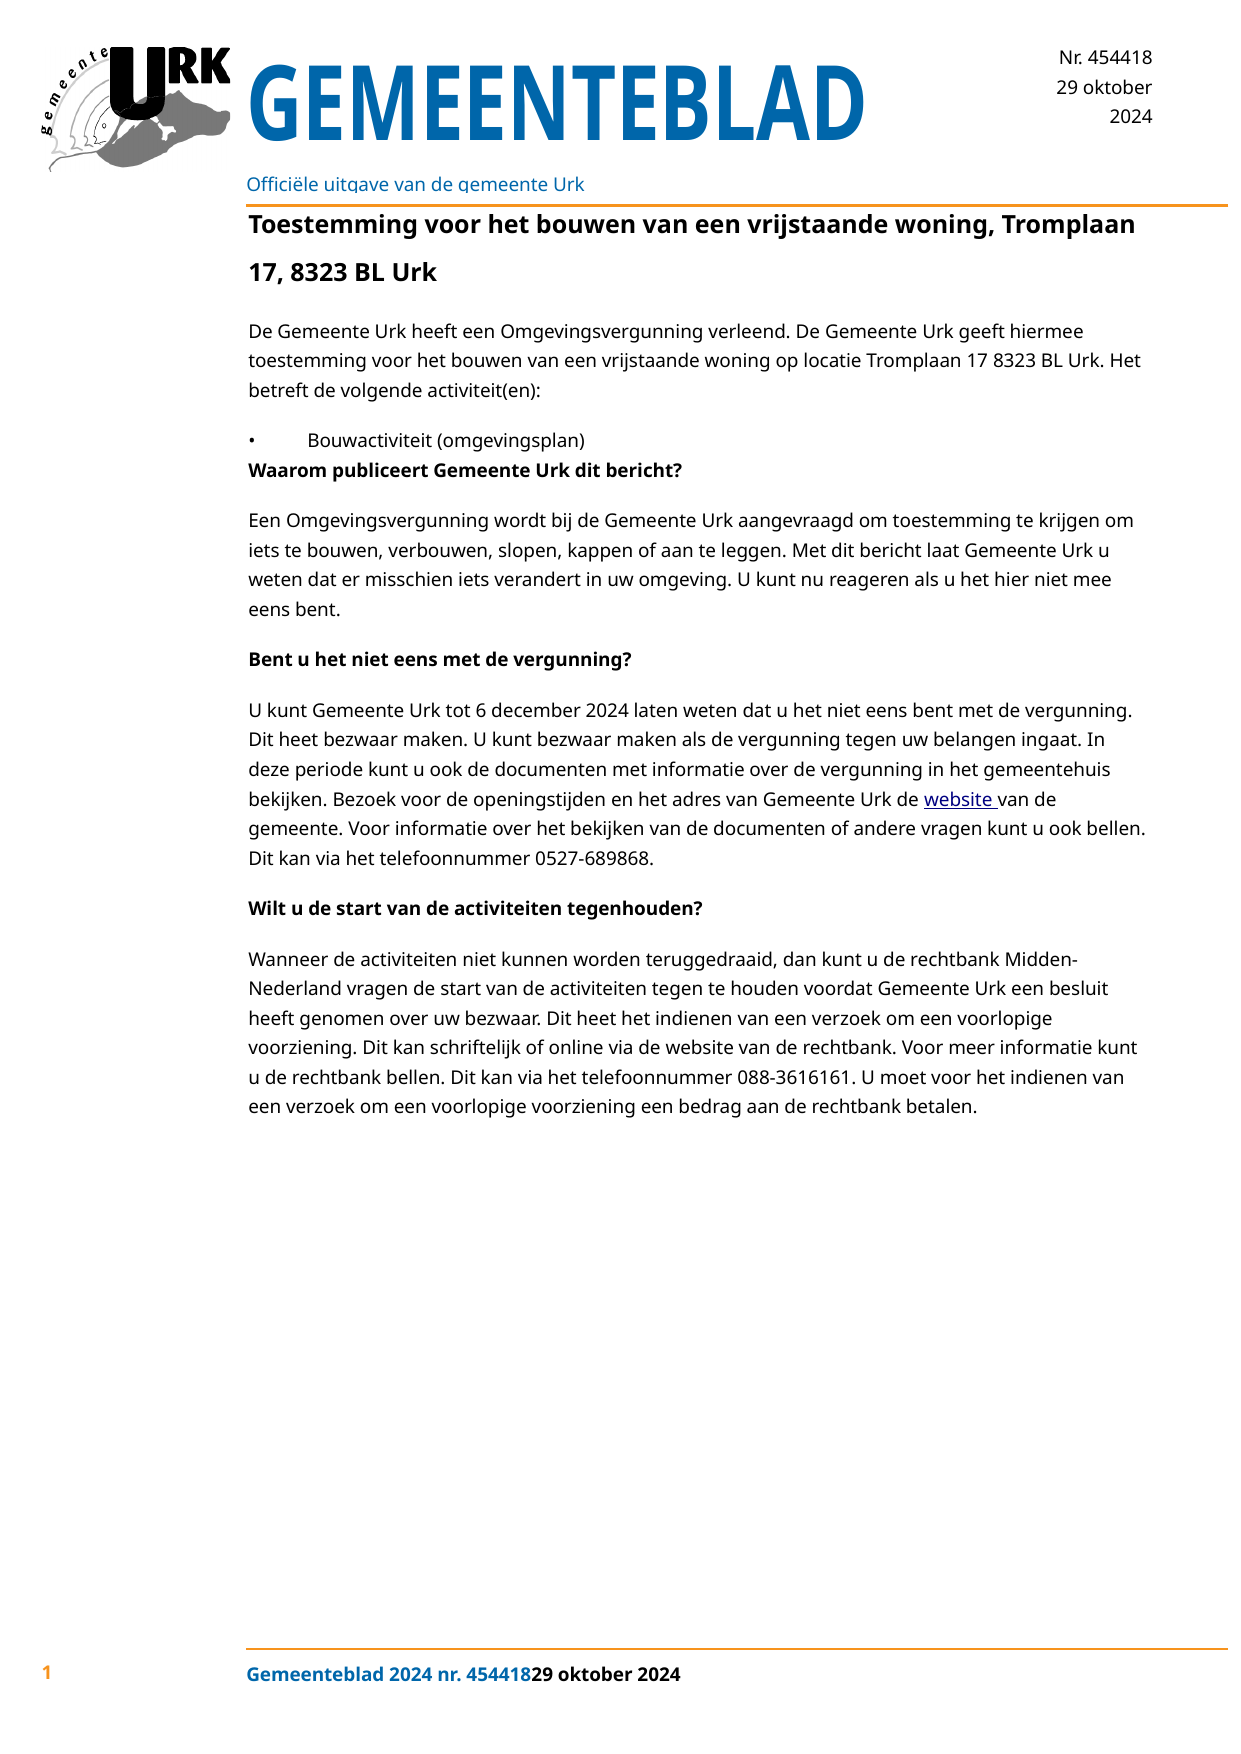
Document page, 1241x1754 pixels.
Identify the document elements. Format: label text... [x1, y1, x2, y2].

text Toestemming voor het bouwen van een vrijstaande woning, Tromplaan 17, 8323 BL Urk [248, 207, 1152, 288]
list Bouwactiviteit (omgevingsplan) [248, 427, 1152, 453]
text Waarom publiceert Gemeente Urk dit bericht? [248, 457, 1152, 483]
text Een Omgevingsvergunning wordt bij de Gemeente Urk aangevraagd om toestemming te krijgen om iets te bouwen, verbouwen, slopen, kappen of aan te leggen. Met dit bericht laat Gemeente Urk u weten dat er misschien iets verandert in uw omgeving. U kunt nu reageren als u het hier niet mee eens bent. [248, 507, 1152, 622]
text Bent u het niet eens met de vergunning? [248, 647, 1152, 672]
text De Gemeente Urk heeft een Omgevingsvergunning verleend. De Gemeente Urk geeft hiermee toestemming voor het bouwen van een vrijstaande woning op locatie Tromplaan 17 8323 BL Urk. Het betreft de volgende activiteit(en): [248, 318, 1152, 403]
picture [41, 47, 231, 172]
text Wilt u de start van de activiteiten tegenhouden? [248, 895, 1152, 921]
text U kunt Gemeente Urk tot 6 december 2024 laten weten dat u het niet eens bent met de vergunning. Dit heet bezwaar maken. U kunt bezwaar maken als de vergunning tegen uw belangen ingaat. In deze periode kunt u ook de documenten met informatie over de vergunning in het gemeentehuis bekijken. Bezoek voor de openingstijden en het adres van Gemeente Urk de website van de gemeente. Voor informatie over het bekijken van de documenten of andere vragen kunt u ook bellen. Dit kan via het telefoonnummer 0527-689868. [248, 697, 1152, 871]
text Wanneer de activiteiten niet kunnen worden teruggedraaid, dan kunt u de rechtbank Midden-Nederland vragen de start van de activiteiten tegen te houden voordat Gemeente Urk een besluit heeft genomen over uw bezwaar. Dit heet het indienen van een verzoek om een voorlopige voorziening. Dit kan schriftelijk of online via de website van de rechtbank. Voor meer informatie kunt u de rechtbank bellen. Dit kan via het telefoonnummer 088-3616161. U moet voor het indienen van een verzoek om een voorlopige voorziening een bedrag aan de rechtbank betalen. [248, 946, 1152, 1119]
